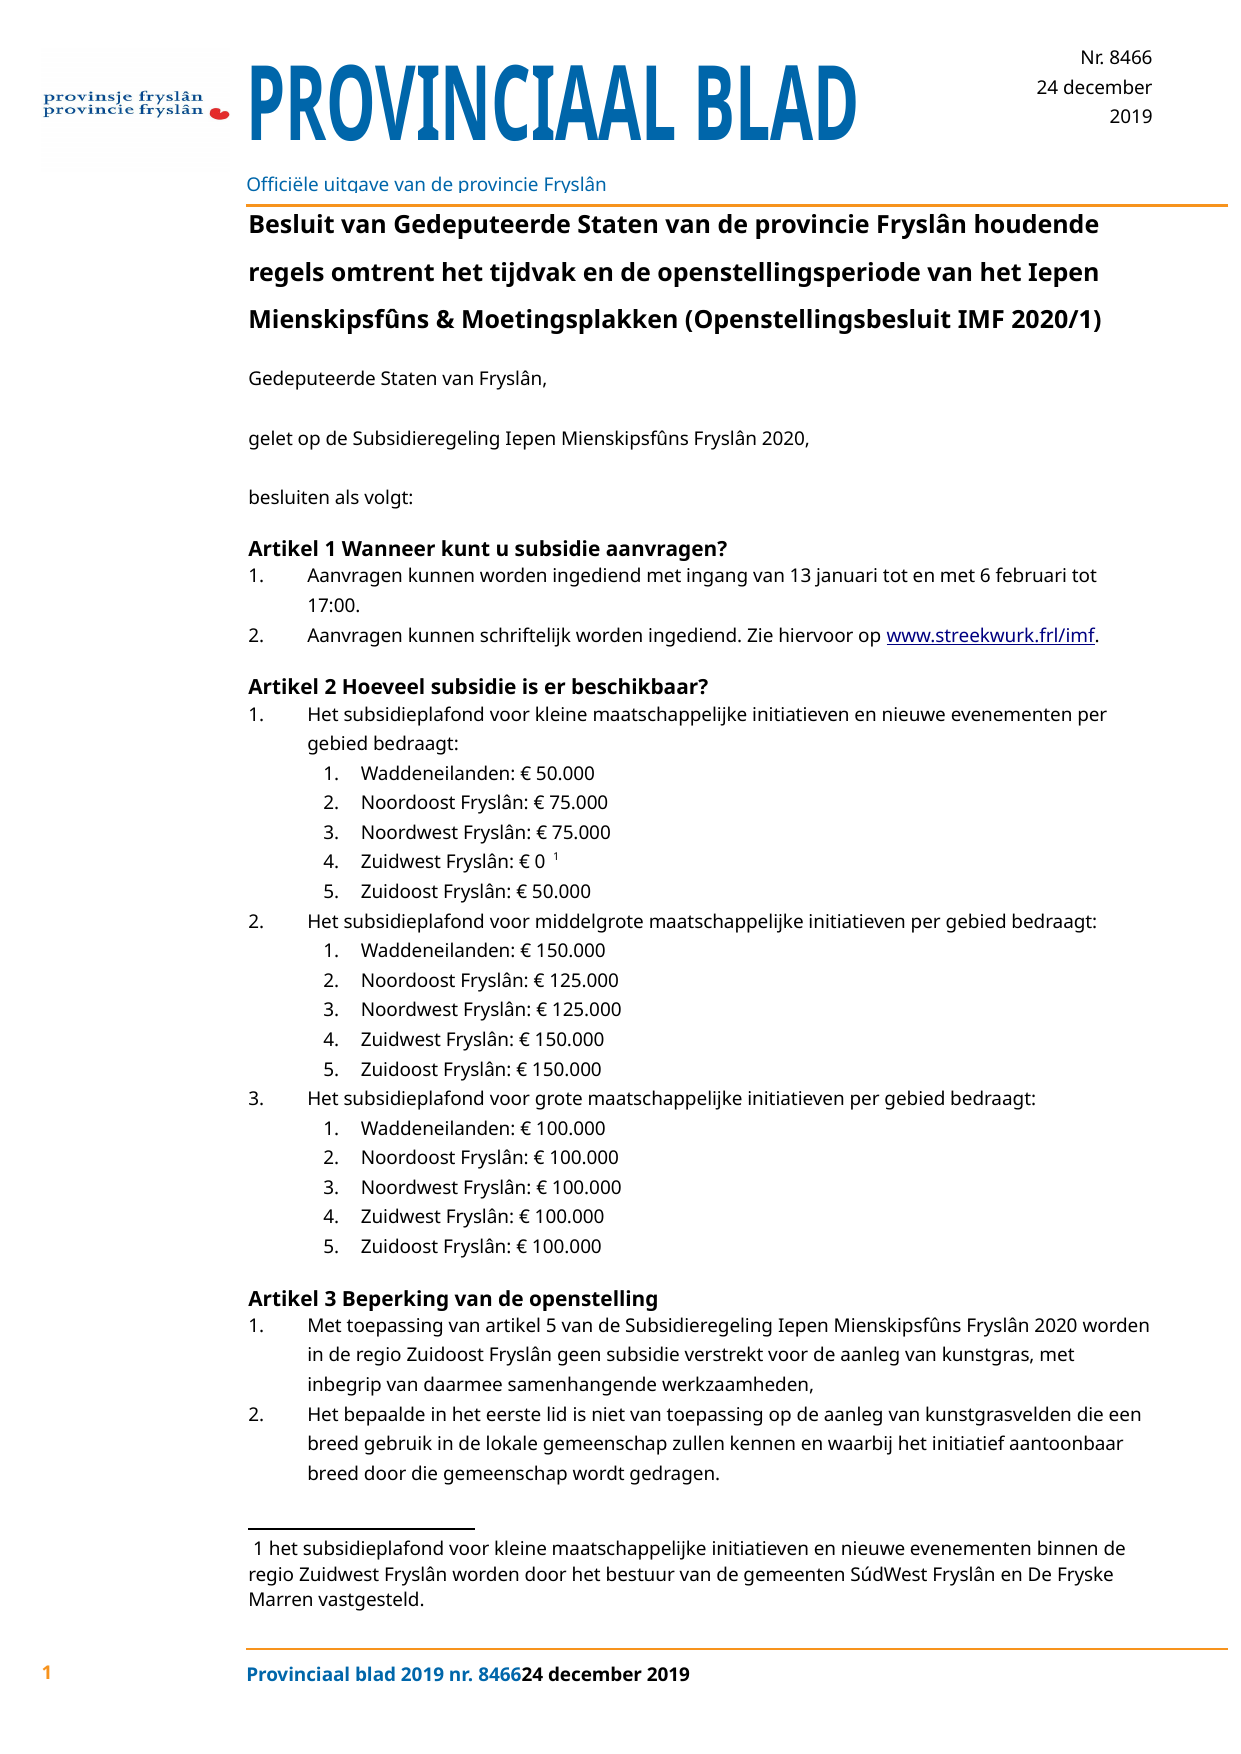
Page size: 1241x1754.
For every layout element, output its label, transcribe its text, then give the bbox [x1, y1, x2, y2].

text Artikel 3 Beperking van de openstelling [248, 1284, 1152, 1312]
text besluiten als volgt: [248, 484, 1152, 509]
picture [41, 47, 231, 172]
text Artikel 1 Wanneer kunt u subsidie aanvragen? [248, 534, 1152, 563]
list Noordoost Fryslân: € 75.000 [323, 789, 1152, 815]
list het subsidieplafond voor kleine maatschappelijke initiatieven en nieuwe evenementen binnen de regio Zuidwest Fryslân worden door het bestuur van de gemeenten SúdWest Fryslân en De Fryske Marren vastgesteld. [248, 1535, 1152, 1612]
list Noordoost Fryslân: € 100.000 [323, 1144, 1152, 1170]
list Noordwest Fryslân: € 75.000 [323, 819, 1152, 845]
list Het subsidieplafond voor middelgrote maatschappelijke initiatieven per gebied bedraagt: [248, 908, 1152, 933]
list Waddeneilanden: € 150.000 [323, 937, 1152, 963]
list Zuidoost Fryslân: € 150.000 [323, 1056, 1152, 1081]
text gelet op de Subsidieregeling Iepen Mienskipsfûns Fryslân 2020, [248, 425, 1152, 450]
text Artikel 2 Hoeveel subsidie is er beschikbaar? [248, 672, 1152, 701]
list Waddeneilanden: € 50.000 [323, 760, 1152, 786]
list Noordoost Fryslân: € 125.000 [323, 967, 1152, 993]
list Waddeneilanden: € 100.000 [323, 1115, 1152, 1141]
list Aanvragen kunnen worden ingediend met ingang van 13 januari tot en met 6 februari tot 17:00. [248, 563, 1152, 618]
list Aanvragen kunnen schriftelijk worden ingediend. Zie hiervoor op www.streekwurk.frl/imf. [248, 622, 1152, 648]
list Zuidwest Fryslân: € 150.000 [323, 1026, 1152, 1052]
list Zuidoost Fryslân: € 50.000 [323, 878, 1152, 904]
list Het subsidieplafond voor grote maatschappelijke initiatieven per gebied bedraagt: [248, 1085, 1152, 1111]
list Zuidwest Fryslân: € 100.000 [323, 1204, 1152, 1229]
list Met toepassing van artikel 5 van de Subsidieregeling Iepen Mienskipsfûns Fryslân 2020 worden in de regio Zuidoost Fryslân geen subsidie verstrekt voor de aanleg van kunstgras, met inbegrip van daarmee samenhangende werkzaamheden, [248, 1312, 1152, 1397]
list Het bepaalde in het eerste lid is niet van toepassing op de aanleg van kunstgrasvelden die een breed gebruik in de lokale gemeenschap zullen kennen en waarbij het initiatief aantoonbaar breed door die gemeenschap wordt gedragen. [248, 1401, 1152, 1486]
list Noordwest Fryslân: € 100.000 [323, 1174, 1152, 1200]
list Het subsidieplafond voor kleine maatschappelijke initiatieven en nieuwe evenementen per gebied bedraagt: [248, 701, 1152, 756]
text Besluit van Gedeputeerde Staten van de provincie Fryslân houdende regels omtrent het tijdvak en de openstellingsperiode van het Iepen Mienskipsfûns & Moetingsplakken (Openstellingsbesluit IMF 2020/1) [248, 207, 1152, 336]
list Zuidoost Fryslân: € 100.000 [323, 1233, 1152, 1259]
list Zuidwest Fryslân: € 0 [323, 849, 1152, 874]
text Gedeputeerde Staten van Fryslân, [248, 366, 1152, 391]
list Noordwest Fryslân: € 125.000 [323, 997, 1152, 1022]
